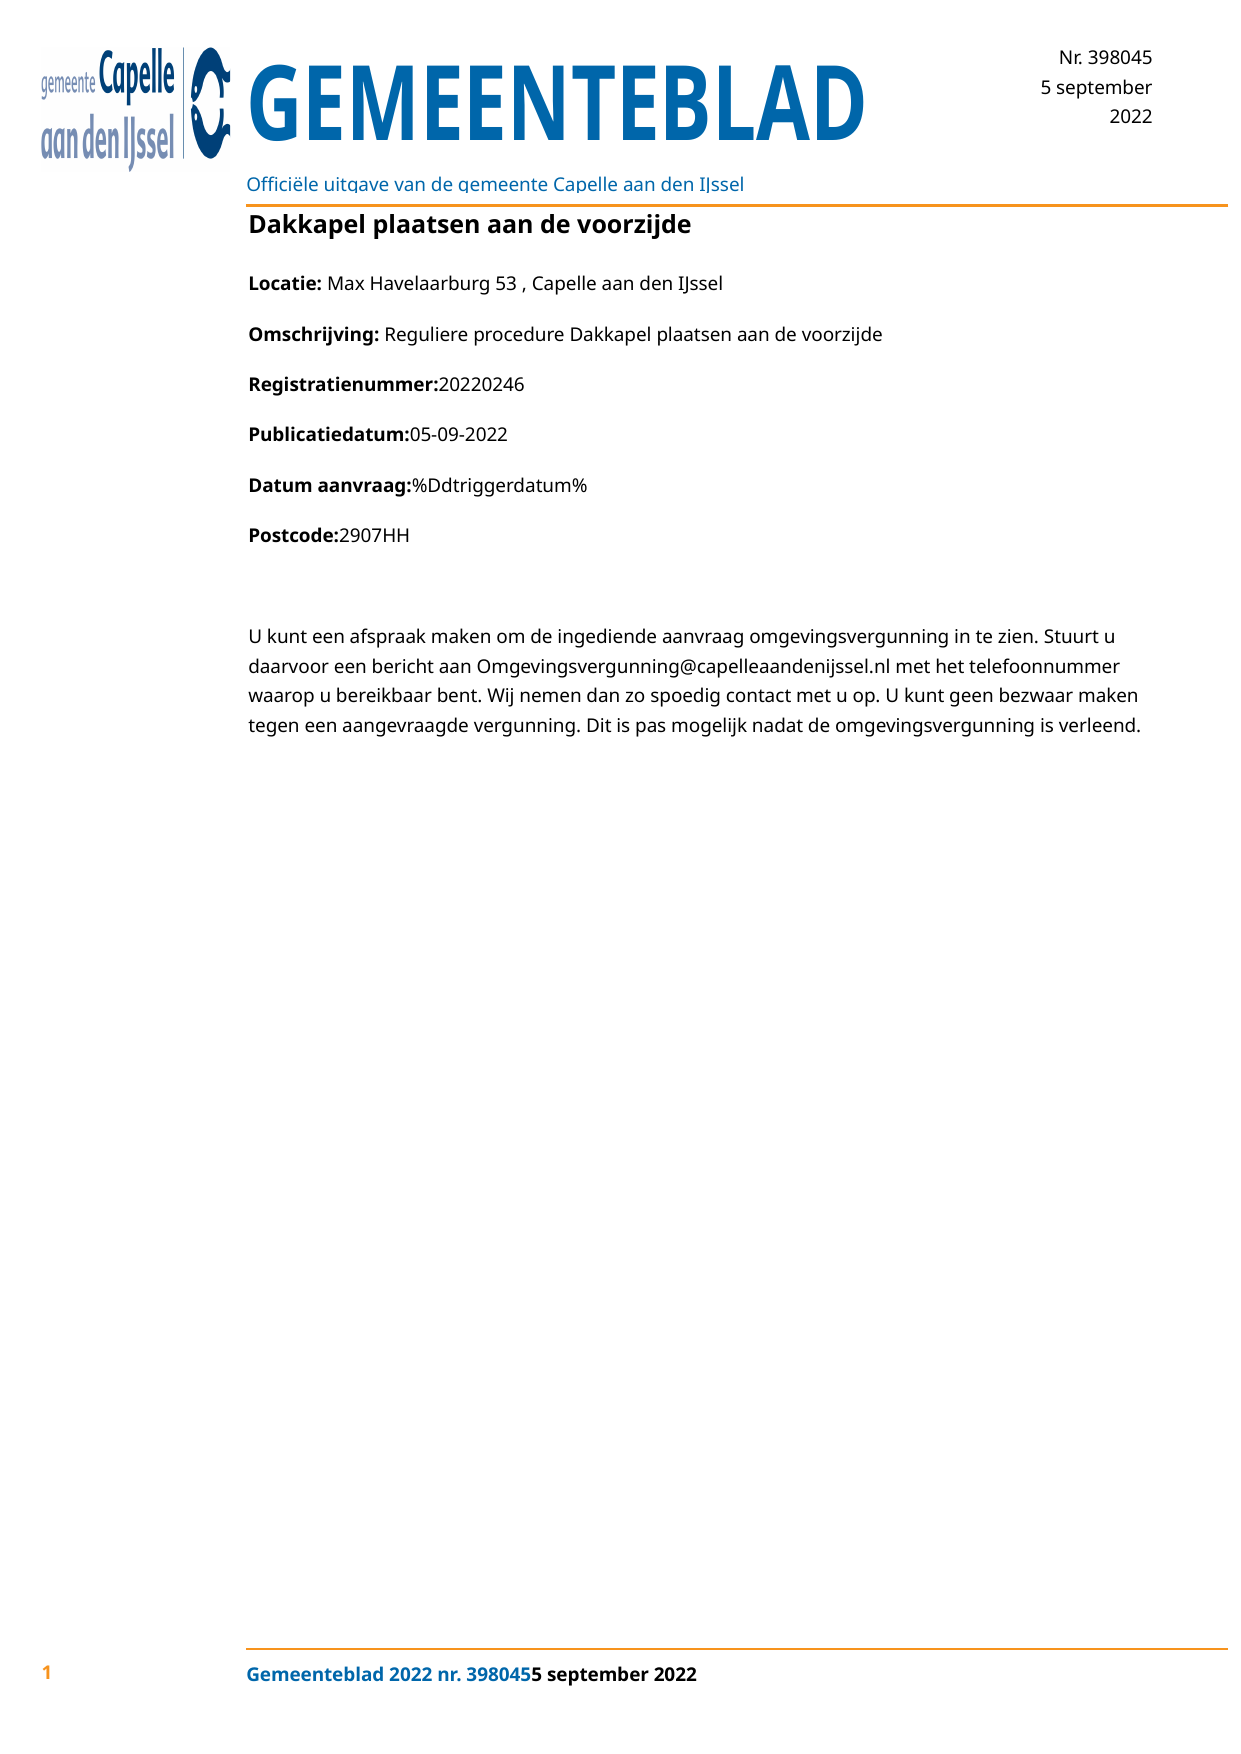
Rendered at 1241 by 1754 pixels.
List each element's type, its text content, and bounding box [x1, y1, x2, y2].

text Registratienummer:20220246 [248, 371, 1152, 397]
text Datum aanvraag:%Ddtriggerdatum% [248, 472, 1152, 498]
text Postcode:2907HH [248, 522, 1152, 548]
picture [41, 47, 231, 172]
text Locatie: Max Havelaarburg 53 , Capelle aan den IJssel [248, 270, 1152, 296]
text Dakkapel plaatsen aan de voorzijde [248, 207, 1152, 241]
text Publicatiedatum:05-09-2022 [248, 422, 1152, 447]
text Omschrijving: Reguliere procedure Dakkapel plaatsen aan de voorzijde [248, 321, 1152, 346]
text U kunt een afspraak maken om de ingediende aanvraag omgevingsvergunning in te zien. Stuurt u daarvoor een bericht aan Omgevingsvergunning@capelleaandenijssel.nl met het telefoonnummer waarop u bereikbaar bent. Wij nemen dan zo spoedig contact met u op. U kunt geen bezwaar maken tegen een aangevraagde vergunning. Dit is pas mogelijk nadat de omgevingsvergunning is verleend. [248, 623, 1152, 738]
